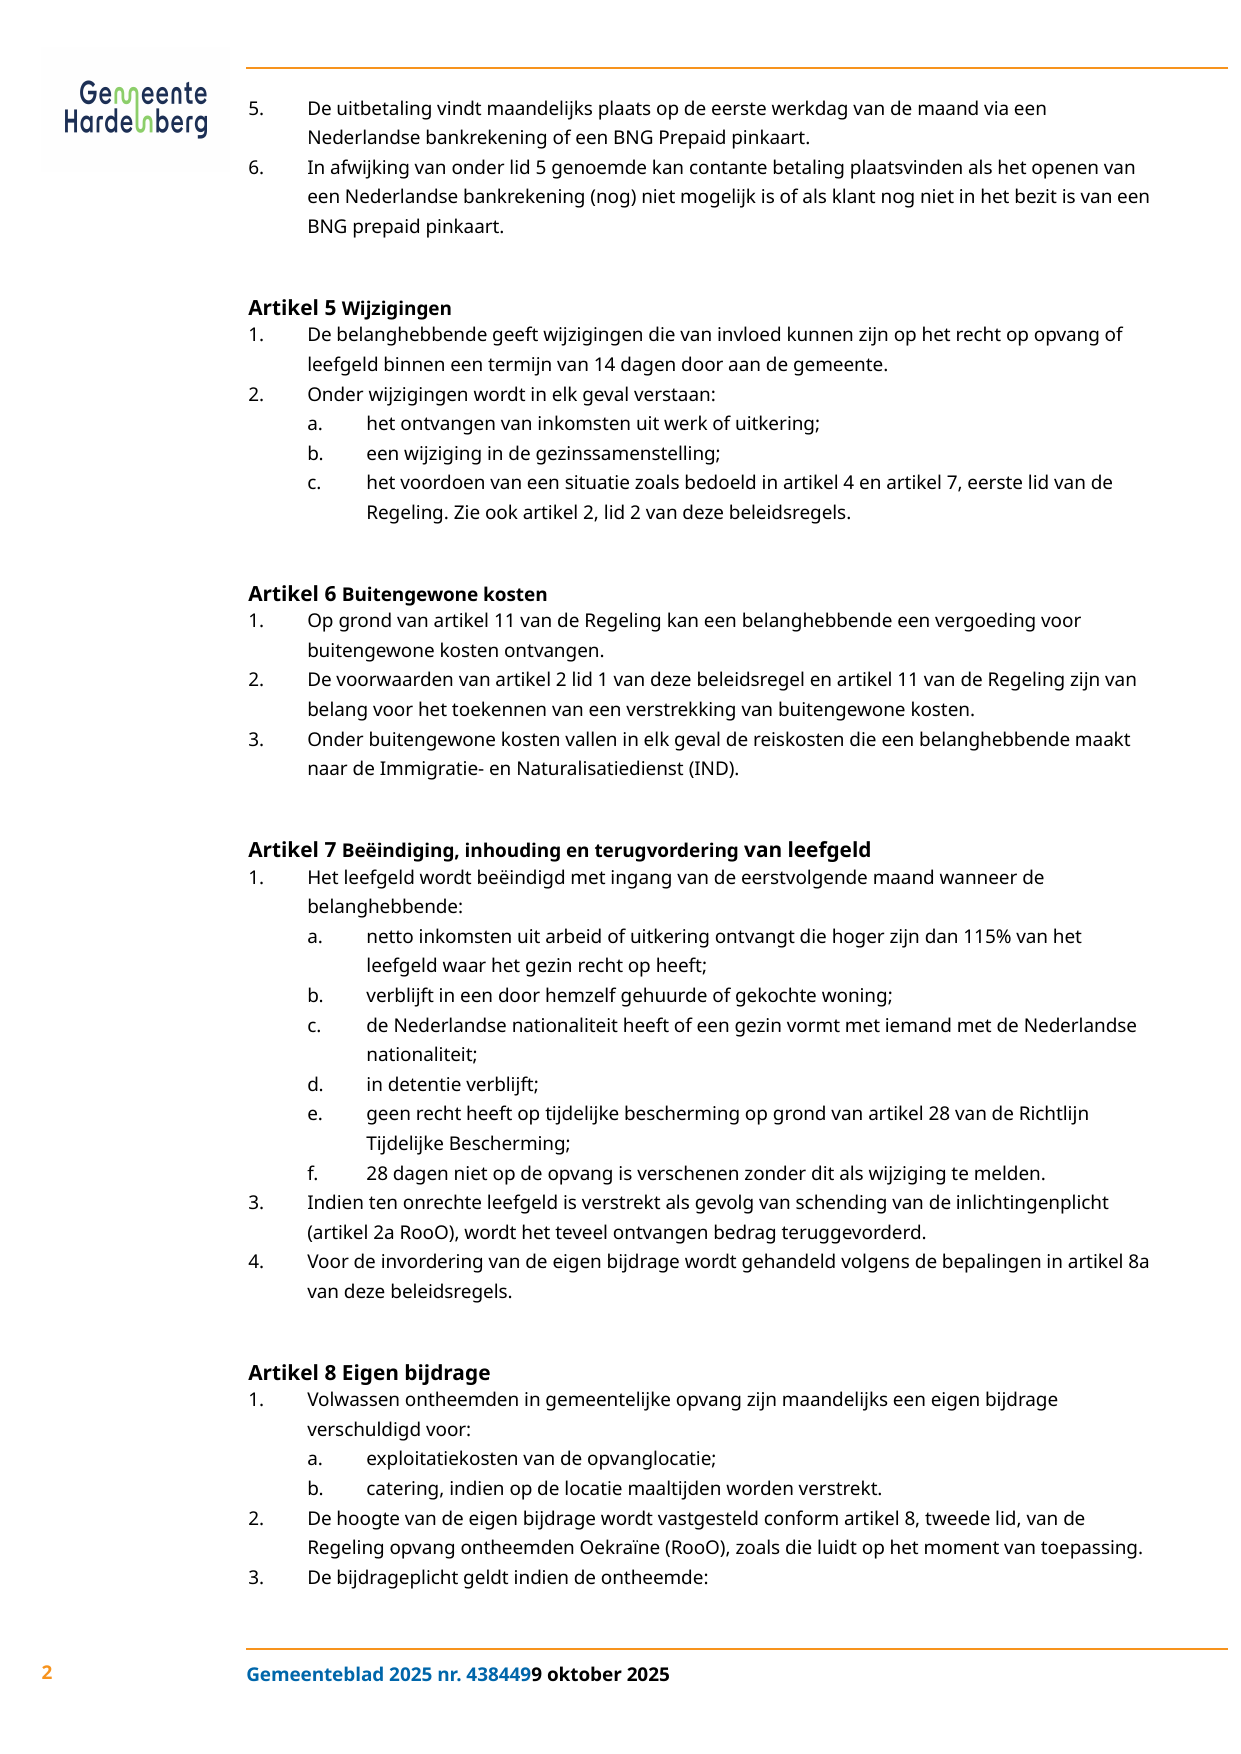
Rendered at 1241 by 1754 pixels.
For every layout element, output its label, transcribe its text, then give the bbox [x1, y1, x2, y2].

list De voorwaarden van artikel 2 lid 1 van deze beleidsregel en artikel 11 van de Regeling zijn van belang voor het toekennen van een verstrekking van buitengewone kosten. [248, 667, 1152, 722]
list Indien ten onrechte leefgeld is verstrekt als gevolg van schending van de inlichtingenplicht (artikel 2a RooO), wordt het teveel ontvangen bedrag teruggevorderd. [248, 1189, 1152, 1244]
list exploitatiekosten van de opvanglocatie; [307, 1446, 1152, 1471]
list geen recht heeft op tijdelijke bescherming op grond van artikel 28 van de Richtlijn Tijdelijke Bescherming; [307, 1101, 1152, 1156]
list Onder buitengewone kosten vallen in elk geval de reiskosten die een belanghebbende maakt naar de Immigratie- en Naturalisatiedienst (IND). [248, 726, 1152, 781]
list Op grond van artikel 11 van de Regeling kan een belanghebbende een vergoeding voor buitengewone kosten ontvangen. [248, 607, 1152, 663]
list een wijziging in de gezinssamenstelling; [307, 440, 1152, 466]
list het voordoen van een situatie zoals bedoeld in artikel 4 en artikel 7, eerste lid van de Regeling. Zie ook artikel 2, lid 2 van deze beleidsregels. [307, 469, 1152, 525]
text Artikel 8 Eigen bijdrage [248, 1358, 1152, 1386]
list het ontvangen van inkomsten uit werk of uitkering; [307, 410, 1152, 436]
list Voor de invordering van de eigen bijdrage wordt gehandeld volgens de bepalingen in artikel 8a van deze beleidsregels. [248, 1248, 1152, 1304]
list Het leefgeld wordt beëindigd met ingang van de eerstvolgende maand wanneer de belanghebbende: [248, 864, 1152, 919]
picture [41, 47, 231, 172]
list Onder wijzigingen wordt in elk geval verstaan: [248, 381, 1152, 406]
list in detentie verblijft; [307, 1071, 1152, 1097]
list Volwassen ontheemden in gemeentelijke opvang zijn maandelijks een eigen bijdrage verschuldigd voor: [248, 1386, 1152, 1442]
list verblijft in een door hemzelf gehuurde of gekochte woning; [307, 982, 1152, 1008]
text Artikel 7 Beëindiging, inhouding en terugvordering van leefgeld [248, 835, 1152, 864]
text Artikel 5 Wijzigingen [248, 293, 1152, 322]
list catering, indien op de locatie maaltijden worden verstrekt. [307, 1475, 1152, 1501]
list de Nederlandse nationaliteit heeft of een gezin vormt met iemand met de Nederlandse nationaliteit; [307, 1012, 1152, 1067]
list De uitbetaling vindt maandelijks plaats op de eerste werkdag van de maand via een Nederlandse bankrekening of een BNG Prepaid pinkaart. [248, 95, 1152, 150]
list 28 dagen niet op de opvang is verschenen zonder dit als wijziging te melden. [307, 1160, 1152, 1185]
list In afwijking van onder lid 5 genoemde kan contante betaling plaatsvinden als het openen van een Nederlandse bankrekening (nog) niet mogelijk is of als klant nog niet in het bezit is van een BNG prepaid pinkaart. [248, 154, 1152, 239]
list De hoogte van de eigen bijdrage wordt vastgesteld conform artikel 8, tweede lid, van de Regeling opvang ontheemden Oekraïne (RooO), zoals die luidt op het moment van toepassing. [248, 1505, 1152, 1560]
text Artikel 6 Buitengewone kosten [248, 579, 1152, 607]
list netto inkomsten uit arbeid of uitkering ontvangt die hoger zijn dan 115% van het leefgeld waar het gezin recht op heeft; [307, 923, 1152, 978]
list De bijdrageplicht geldt indien de ontheemde: [248, 1564, 1152, 1590]
list De belanghebbende geeft wijzigingen die van invloed kunnen zijn op het recht op opvang of leefgeld binnen een termijn van 14 dagen door aan de gemeente. [248, 322, 1152, 377]
